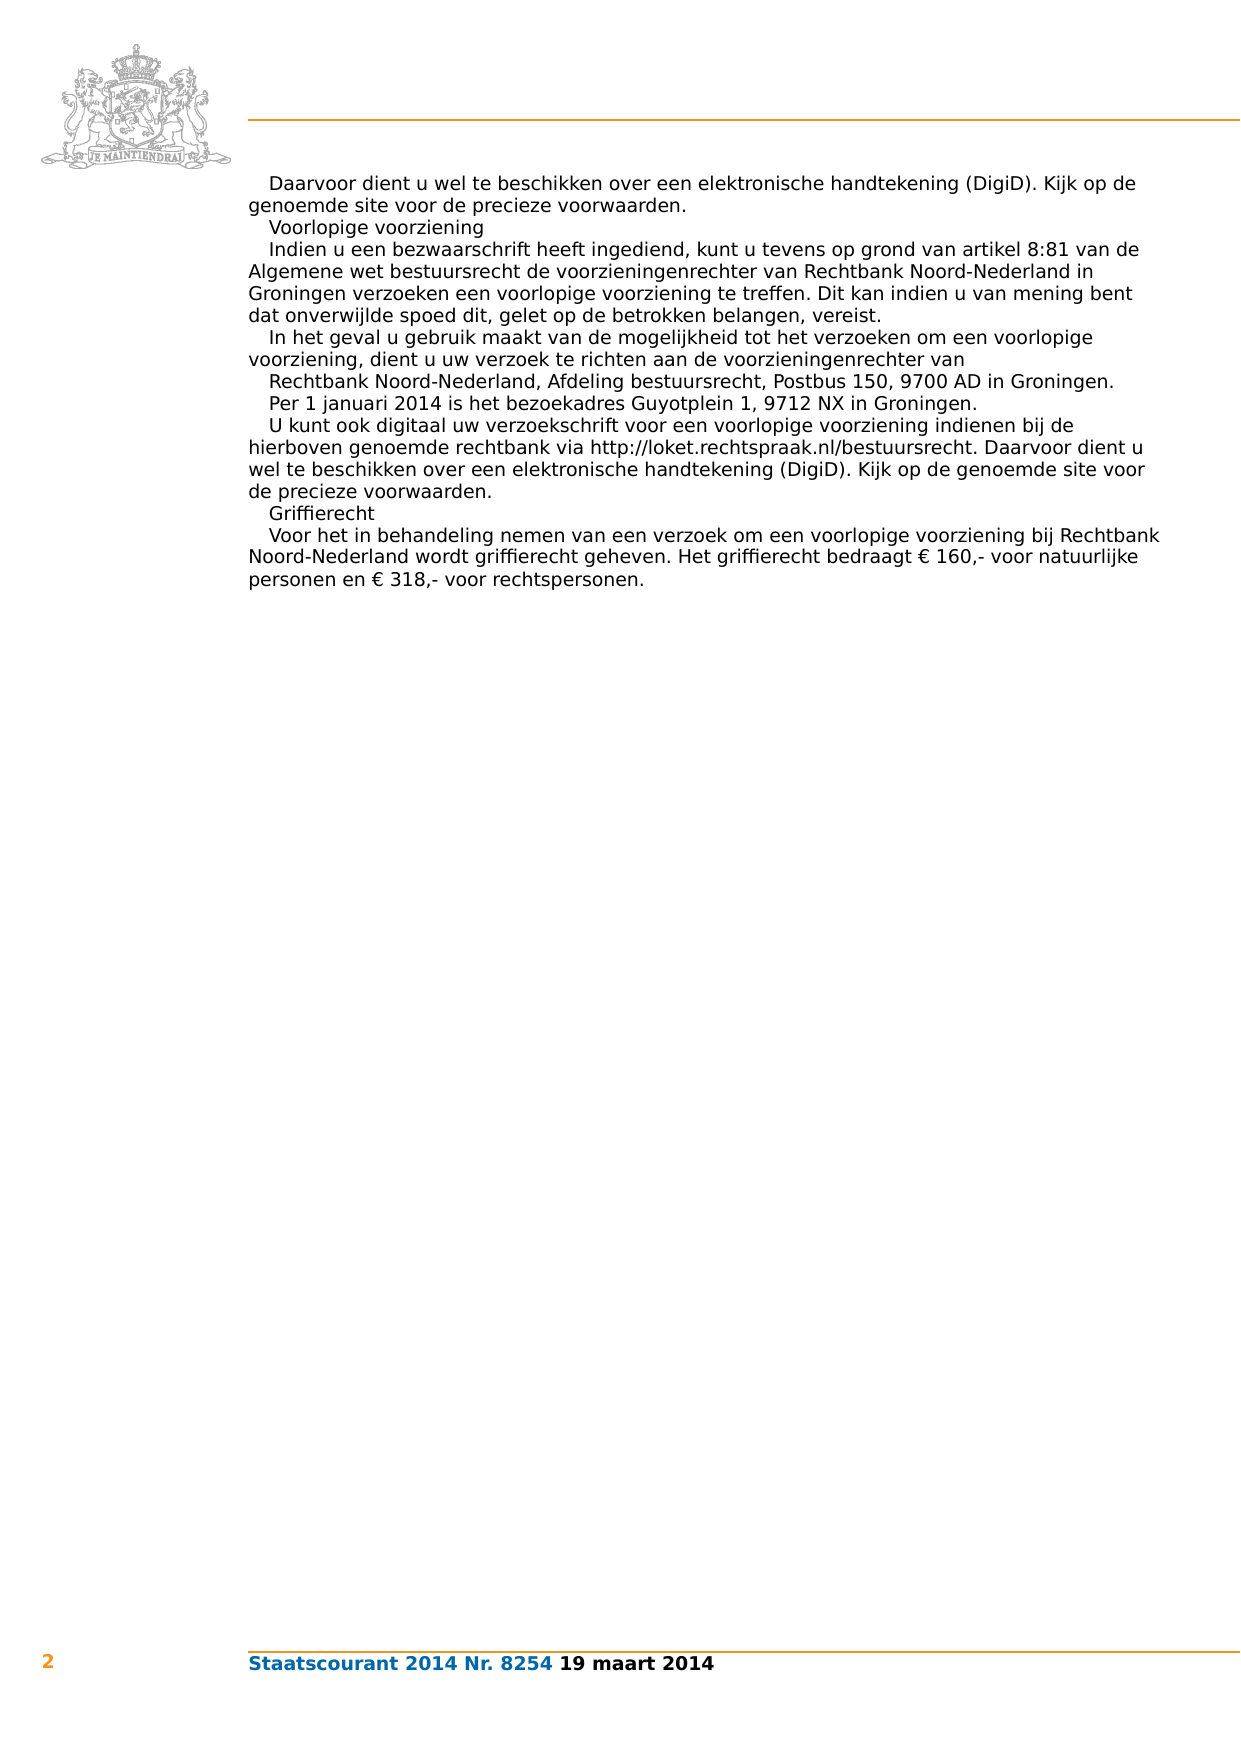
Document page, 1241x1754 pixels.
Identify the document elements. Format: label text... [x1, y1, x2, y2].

text Griffierecht [248, 502, 1163, 524]
picture [41, 44, 231, 169]
text Rechtbank Noord-Nederland, Afdeling bestuursrecht, Postbus 150, 9700 AD in Groningen. [248, 371, 1163, 393]
text U kunt ook digitaal uw verzoekschrift voor een voorlopige voorziening indienen bij de hierboven genoemde rechtbank via http://loket.rechtspraak.nl/bestuursrecht. Daarvoor dient u wel te beschikken over een elektronische handtekening (DigiD). Kijk op de genoemde site voor de precieze voorwaarden. [248, 414, 1163, 502]
text In het geval u gebruik maakt van de mogelijkheid tot het verzoeken om een voorlopige voorziening, dient u uw verzoek te richten aan de voorzieningenrechter van [248, 327, 1163, 371]
text Daarvoor dient u wel te beschikken over een elektronische handtekening (DigiD). Kijk op de genoemde site voor de precieze voorwaarden. [248, 173, 1163, 217]
text Voorlopige voorziening [248, 217, 1163, 239]
text Voor het in behandeling nemen van een verzoek om een voorlopige voorziening bij Rechtbank Noord-Nederland wordt griffierecht geheven. Het griffierecht bedraagt € 160,- voor natuurlijke personen en € 318,- voor rechtspersonen. [248, 524, 1163, 590]
text Per 1 januari 2014 is het bezoekadres Guyotplein 1, 9712 NX in Groningen. [248, 393, 1163, 414]
text Indien u een bezwaarschrift heeft ingediend, kunt u tevens op grond van artikel 8:81 van de Algemene wet bestuursrecht de voorzieningenrechter van Rechtbank Noord-Nederland in Groningen verzoeken een voorlopige voorziening te treffen. Dit kan indien u van mening bent dat onverwijlde spoed dit, gelet op de betrokken belangen, vereist. [248, 239, 1163, 327]
